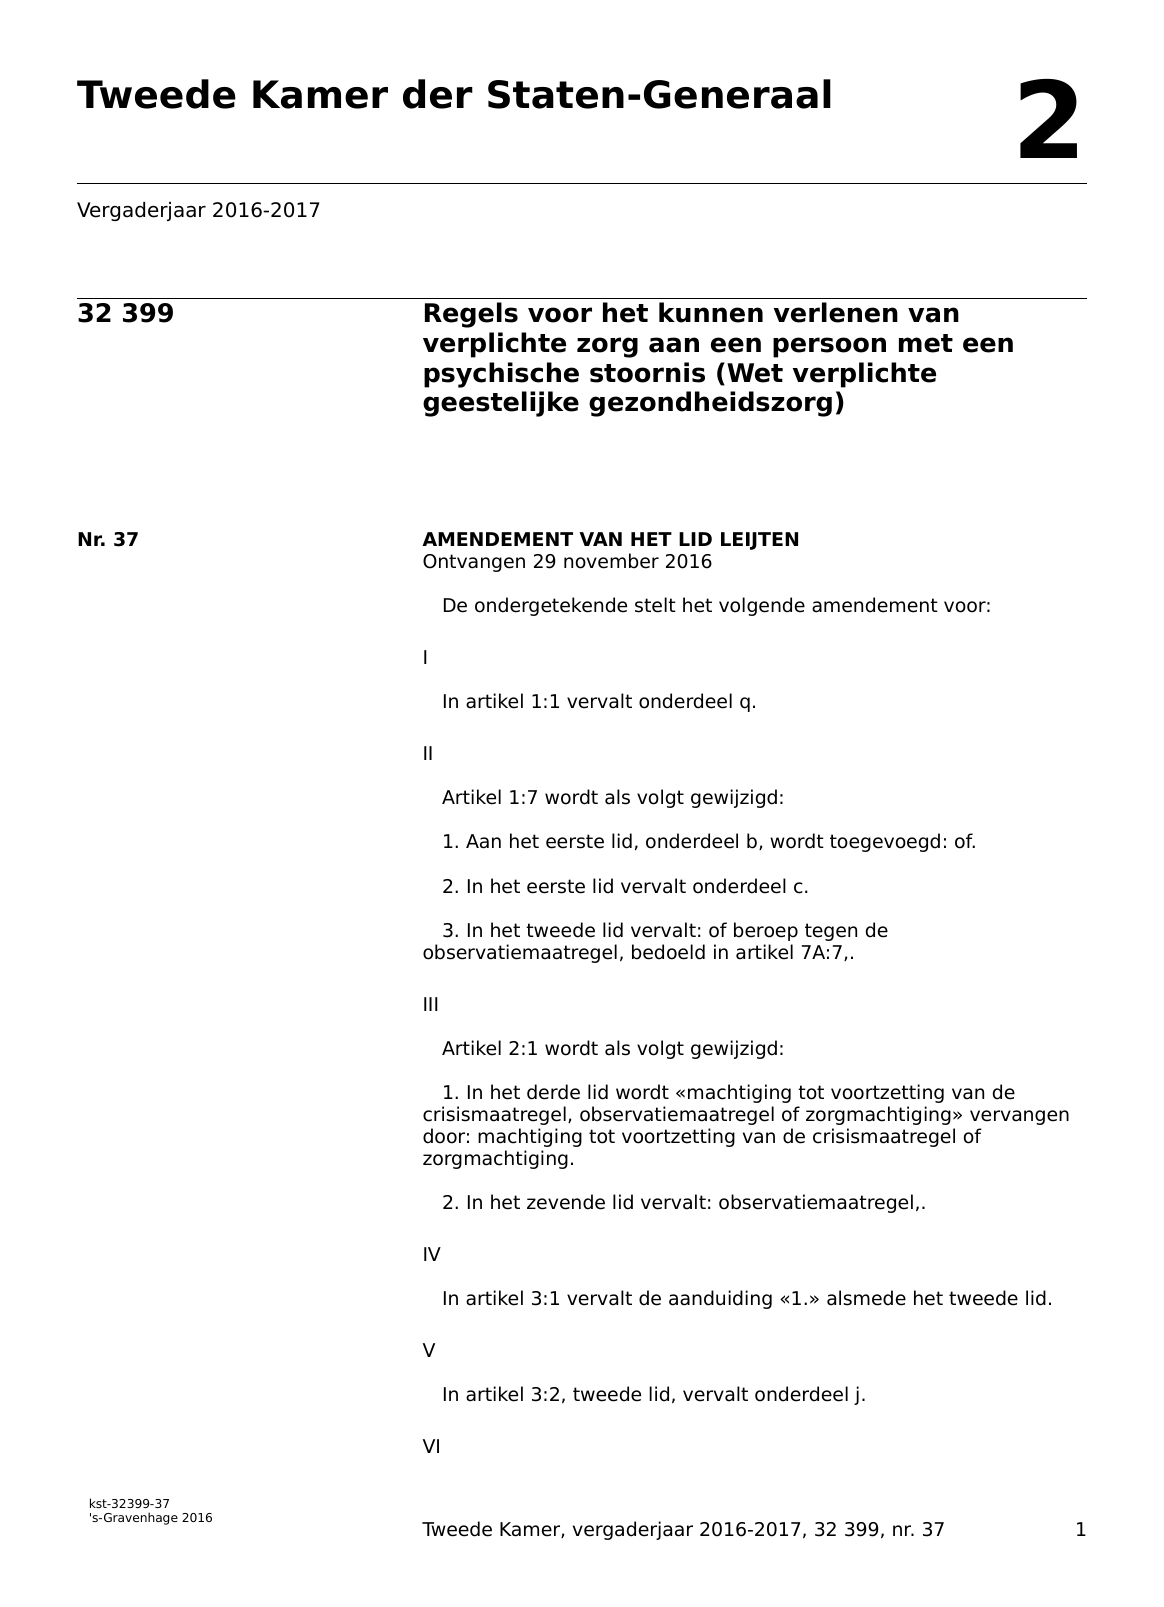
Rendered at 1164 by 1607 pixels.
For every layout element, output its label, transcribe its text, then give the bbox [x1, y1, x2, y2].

text 2. In het eerste lid vervalt onderdeel c. [422, 876, 1087, 897]
subtitle VI [422, 1436, 1087, 1458]
subtitle II [422, 743, 1087, 765]
text In artikel 3:2, tweede lid, vervalt onderdeel j. [422, 1384, 1087, 1406]
subtitle III [422, 994, 1087, 1016]
table_header 2 [886, 59, 1087, 183]
text Ontvangen 29 november 2016 [422, 551, 1087, 573]
text In artikel 3:1 vervalt de aanduiding «1.» alsmede het tweede lid. [422, 1288, 1087, 1310]
subtitle I [422, 647, 1087, 669]
text 1. In het derde lid wordt «machtiging tot voortzetting van de crisismaatregel, observatiemaatregel of zorgmachtiging» vervangen door: machtiging tot voortzetting van de crisismaatregel of zorgmachtiging. [422, 1082, 1087, 1170]
text 's-Gravenhage 2016 [88, 1511, 323, 1525]
text Artikel 1:7 wordt als volgt gewijzigd: [422, 787, 1087, 809]
text kst-32399-37 [88, 1497, 323, 1511]
subtitle IV [422, 1244, 1087, 1266]
text 2. In het zevende lid vervalt: observatiemaatregel,. [422, 1192, 1087, 1214]
text De ondergetekende stelt het volgende amendement voor: [422, 595, 1087, 617]
text Artikel 2:1 wordt als volgt gewijzigd: [422, 1038, 1087, 1060]
subtitle Nr. 37 AMENDEMENT VAN HET LID LEIJTEN [77, 529, 1087, 551]
table_cell Vergaderjaar 2016-2017 [77, 184, 1087, 298]
text In artikel 1:1 vervalt onderdeel q. [422, 691, 1087, 713]
subtitle 32 399 Regels voor het kunnen verlenen van verplichte zorg aan een persoon met een psychische stoornis (Wet verplichte geestelijke gezondheidszorg) [77, 299, 1087, 418]
text 3. In het tweede lid vervalt: of beroep tegen de observatiemaatregel, bedoeld in artikel 7A:7,. [422, 920, 1087, 964]
table_header Tweede Kamer der Staten-Generaal [77, 59, 886, 183]
text 1. Aan het eerste lid, onderdeel b, wordt toegevoegd: of. [422, 831, 1087, 853]
subtitle V [422, 1340, 1087, 1362]
